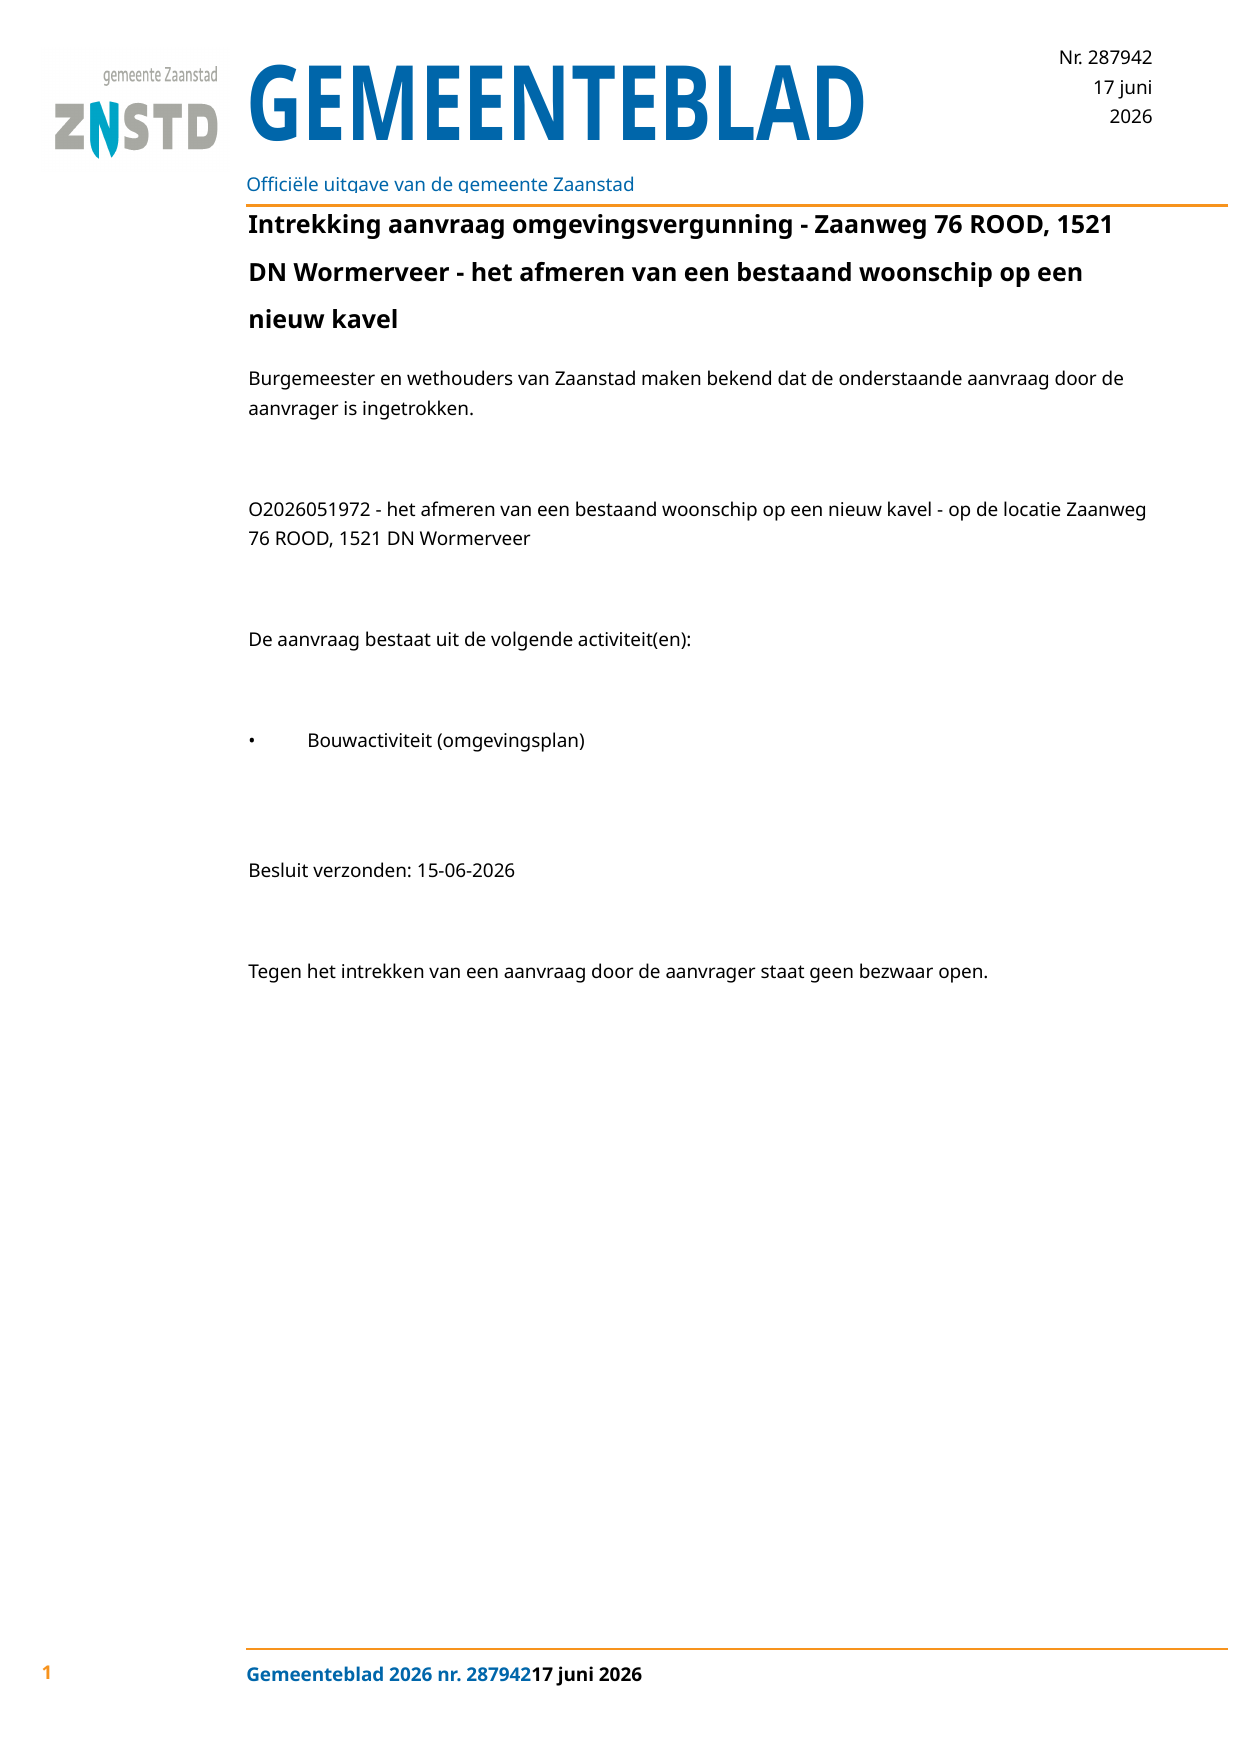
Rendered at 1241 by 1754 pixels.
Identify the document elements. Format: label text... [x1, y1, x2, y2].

text De aanvraag bestaat uit de volgende activiteit(en): [248, 626, 1152, 652]
text Tegen het intrekken van een aanvraag door de aanvrager staat geen bezwaar open. [248, 958, 1152, 984]
list Bouwactiviteit (omgevingsplan) [248, 727, 1152, 753]
text Besluit verzonden: 15-06-2026 [248, 858, 1152, 883]
text O2026051972 - het afmeren van een bestaand woonschip op een nieuw kavel - op de locatie Zaanweg 76 ROOD, 1521 DN Wormerveer [248, 496, 1152, 551]
text Intrekking aanvraag omgevingsvergunning - Zaanweg 76 ROOD, 1521 DN Wormerveer - het afmeren van een bestaand woonschip op een nieuw kavel [248, 207, 1152, 336]
picture [41, 47, 231, 172]
text Burgemeester en wethouders van Zaanstad maken bekend dat de onderstaande aanvraag door de aanvrager is ingetrokken. [248, 366, 1152, 421]
